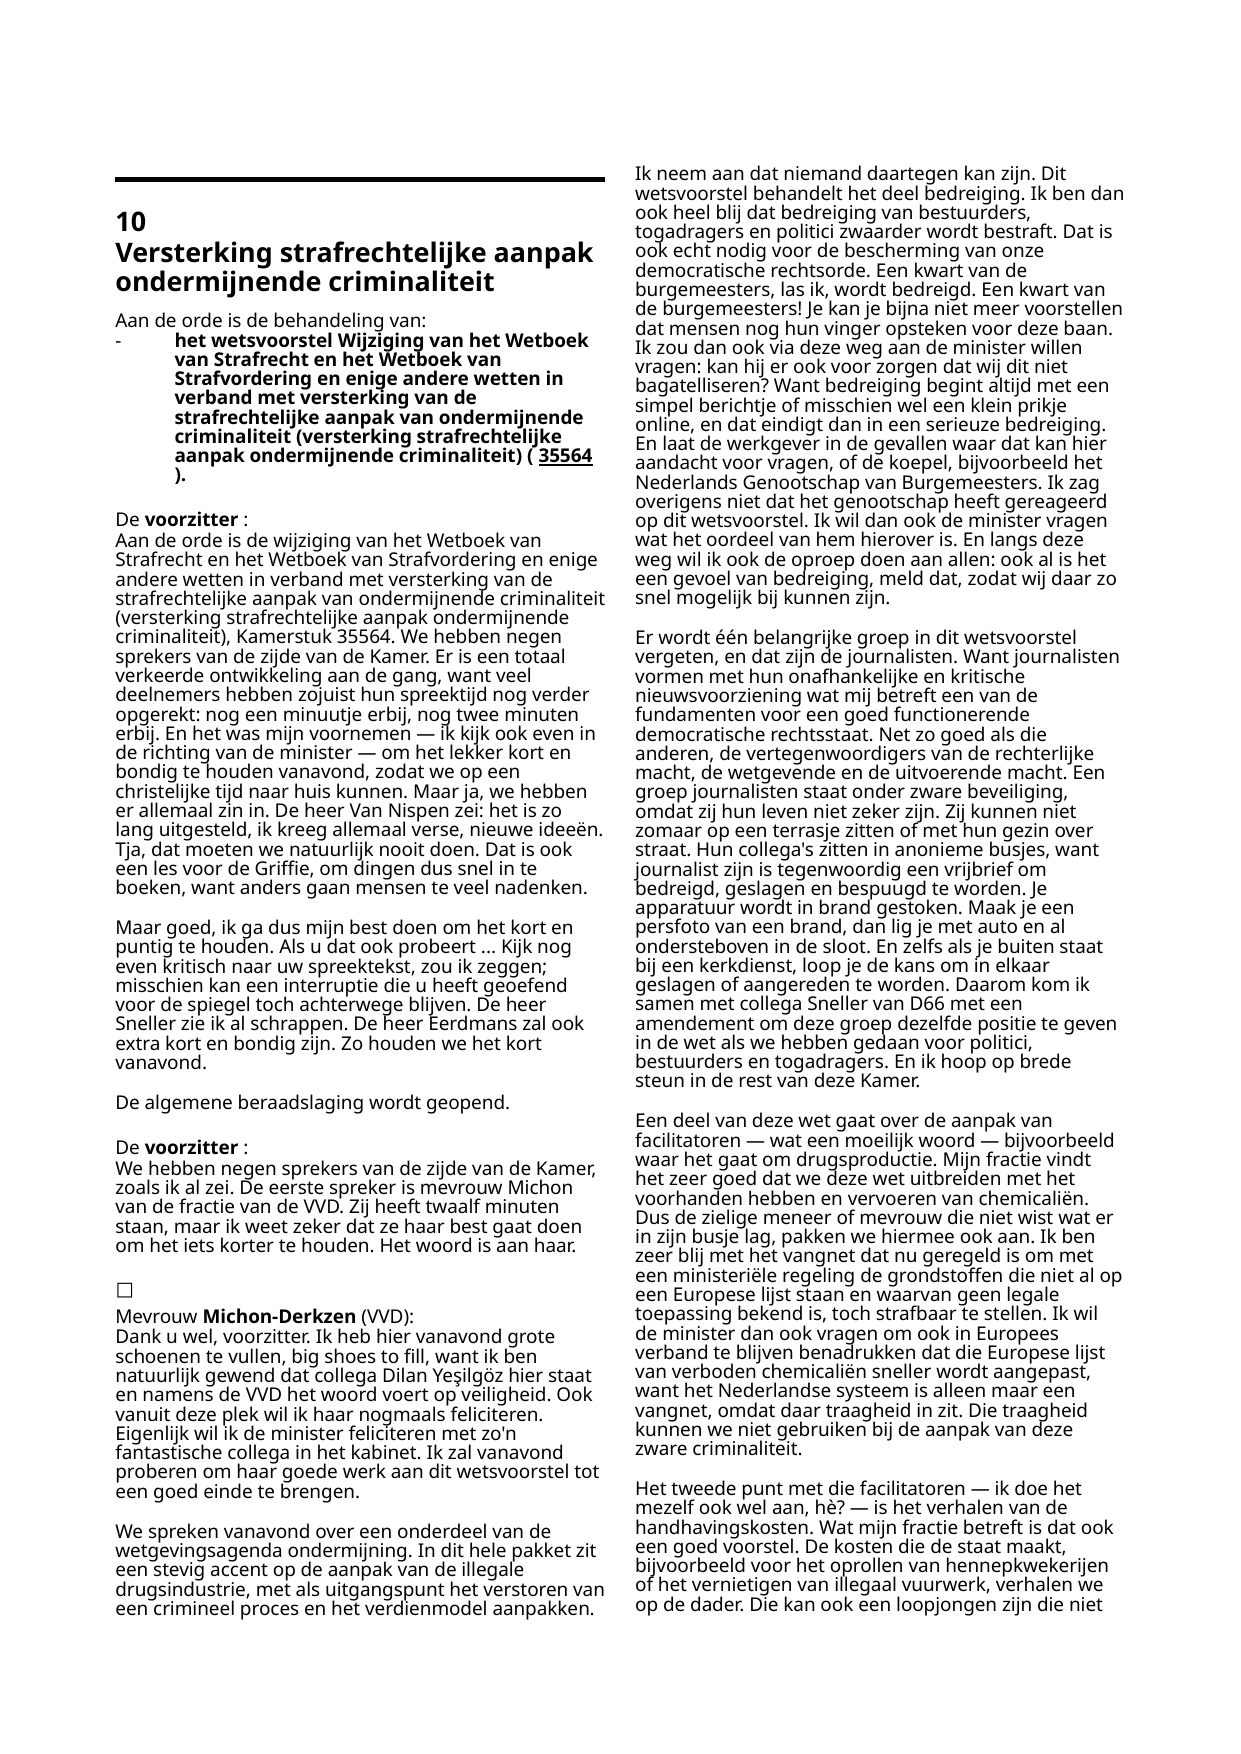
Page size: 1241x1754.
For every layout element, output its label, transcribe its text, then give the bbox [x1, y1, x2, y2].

text Mevrouw Michon-Derkzen (VVD): [115, 1303, 605, 1328]
text Aan de orde is de wijziging van het Wetboek van Strafrecht en het Wetboek van Strafvordering en enige andere wetten in verband met versterking van de strafrechtelijke aanpak van ondermijnende criminaliteit (versterking strafrechtelijke aanpak ondermijnende criminaliteit), Kamerstuk 35564. We hebben negen sprekers van de zijde van de Kamer. Er is een totaal verkeerde ontwikkeling aan de gang, want veel deelnemers hebben zojuist hun spreektijd nog verder opgerekt: nog een minuutje erbij, nog twee minuten erbij. En het was mijn voornemen — ik kijk ook even in de richting van de minister — om het lekker kort en bondig te houden vanavond, zodat we op een christelijke tijd naar huis kunnen. Maar ja, we hebben er allemaal zin in. De heer Van Nispen zei: het is zo lang uitgesteld, ik kreeg allemaal verse, nieuwe ideeën. Tja, dat moeten we natuurlijk nooit doen. Dat is ook een les voor de Griffie, om dingen dus snel in te boeken, want anders gaan mensen te veel nadenken. [115, 532, 605, 898]
text Een deel van deze wet gaat over de aanpak van facilitatoren — wat een moeilijk woord — bijvoorbeeld waar het gaat om drugsproductie. Mijn fractie vindt het zeer goed dat we deze wet uitbreiden met het voorhanden hebben en vervoeren van chemicaliën. Dus de zielige meneer of mevrouw die niet wist wat er in zijn busje lag, pakken we hiermee ook aan. Ik ben zeer blij met het vangnet dat nu geregeld is om met een ministeriële regeling de grondstoffen die niet al op een Europese lijst staan en waarvan geen legale toepassing bekend is, toch strafbaar te stellen. Ik wil de minister dan ook vragen om ook in Europees verband te blijven benadrukken dat die Europese lijst van verboden chemicaliën sneller wordt aangepast, want het Nederlandse systeem is alleen maar een vangnet, omdat daar traagheid in zit. Die traagheid kunnen we niet gebruiken bij de aanpak van deze zware criminaliteit. [635, 1112, 1125, 1459]
text De algemene beraadslaging wordt geopend. [115, 1094, 605, 1113]
list het wetsvoorstel Wijziging van het Wetboek van Strafrecht en het Wetboek van Strafvordering en enige andere wetten in verband met versterking van de strafrechtelijke aanpak van ondermijnende criminaliteit (versterking strafrechtelijke aanpak ondermijnende criminaliteit) ( 35564 ). [115, 332, 605, 486]
text We spreken vanavond over een onderdeel van de wetgevingsagenda ondermijning. In dit hele pakket zit een stevig accent op de aanpak van de illegale drugsindustrie, met als uitgangspunt het verstoren van een crimineel proces en het verdienmodel aanpakken. [115, 1523, 605, 1619]
text Het tweede punt met die facilitatoren — ik doe het mezelf ook wel aan, hè? — is het verhalen van de handhavingskosten. Wat mijn fractie betreft is dat ook een goed voorstel. De kosten die de staat maakt, bijvoorbeeld voor het oprollen van hennepkwekerijen of het vernietigen van illegaal vuurwerk, verhalen we op de dader. Die kan ook een loopjongen zijn die niet [635, 1480, 1125, 1615]
text De voorzitter : [115, 506, 605, 532]
text ⬜ [115, 1277, 605, 1303]
text Er wordt één belangrijke groep in dit wetsvoorstel vergeten, en dat zijn de journalisten. Want journalisten vormen met hun onafhankelijke en kritische nieuwsvoorziening wat mij betreft een van de fundamenten voor een goed functionerende democratische rechtsstaat. Net zo goed als die anderen, de vertegenwoordigers van de rechterlijke macht, de wetgevende en de uitvoerende macht. Een groep journalisten staat onder zware beveiliging, omdat zij hun leven niet zeker zijn. Zij kunnen niet zomaar op een terrasje zitten of met hun gezin over straat. Hun collega's zitten in anonieme busjes, want journalist zijn is tegenwoordig een vrijbrief om bedreigd, geslagen en bespuugd te worden. Je apparatuur wordt in brand gestoken. Maak je een persfoto van een brand, dan lig je met auto en al ondersteboven in de sloot. En zelfs als je buiten staat bij een kerkdienst, loop je de kans om in elkaar geslagen of aangereden te worden. Daarom kom ik samen met collega Sneller van D66 met een amendement om deze groep dezelfde positie te geven in de wet als we hebben gedaan voor politici, bestuurders en togadragers. En ik hoop op brede steun in de rest van deze Kamer. [635, 629, 1125, 1092]
text Aan de orde is de behandeling van: [115, 312, 605, 332]
text Dank u wel, voorzitter. Ik heb hier vanavond grote schoenen te vullen, big shoes to fill, want ik ben natuurlijk gewend dat collega Dilan Yeşilgöz hier staat en namens de VVD het woord voert op veiligheid. Ook vanuit deze plek wil ik haar nogmaals feliciteren. Eigenlijk wil ik de minister feliciteren met zo'n fantastische collega in het kabinet. Ik zal vanavond proberen om haar goede werk aan dit wetsvoorstel tot een goed einde te brengen. [115, 1328, 605, 1502]
text Versterking strafrechtelijke aanpak ondermijnende criminaliteit [115, 239, 605, 312]
text We hebben negen sprekers van de zijde van de Kamer, zoals ik al zei. De eerste spreker is mevrouw Michon van de fractie van de VVD. Zij heeft twaalf minuten staan, maar ik weet zeker dat ze haar best gaat doen om het iets korter te houden. Het woord is aan haar. [115, 1160, 605, 1256]
text Maar goed, ik ga dus mijn best doen om het kort en puntig te houden. Als u dat ook probeert ... Kijk nog even kritisch naar uw spreektekst, zou ik zeggen; misschien kan een interruptie die u heeft geoefend voor de spiegel toch achterwege blijven. De heer Sneller zie ik al schrappen. De heer Eerdmans zal ook extra kort en bondig zijn. Zo houden we het kort vanavond. [115, 919, 605, 1073]
text 10 [115, 203, 605, 239]
text Ik neem aan dat niemand daartegen kan zijn. Dit wetsvoorstel behandelt het deel bedreiging. Ik ben dan ook heel blij dat bedreiging van bestuurders, togadragers en politici zwaarder wordt bestraft. Dat is ook echt nodig voor de bescherming van onze democratische rechtsorde. Een kwart van de burgemeesters, las ik, wordt bedreigd. Een kwart van de burgemeesters! Je kan je bijna niet meer voorstellen dat mensen nog hun vinger opsteken voor deze baan. Ik zou dan ook via deze weg aan de minister willen vragen: kan hij er ook voor zorgen dat wij dit niet bagatelliseren? Want bedreiging begint altijd met een simpel berichtje of misschien wel een klein prikje online, en dat eindigt dan in een serieuze bedreiging. En laat de werkgever in de gevallen waar dat kan hier aandacht voor vragen, of de koepel, bijvoorbeeld het Nederlands Genootschap van Burgemeesters. Ik zag overigens niet dat het genootschap heeft gereageerd op dit wetsvoorstel. Ik wil dan ook de minister vragen wat het oordeel van hem hierover is. En langs deze weg wil ik ook de oproep doen aan allen: ook al is het een gevoel van bedreiging, meld dat, zodat wij daar zo snel mogelijk bij kunnen zijn. [635, 165, 1125, 608]
text De voorzitter : [115, 1134, 605, 1160]
